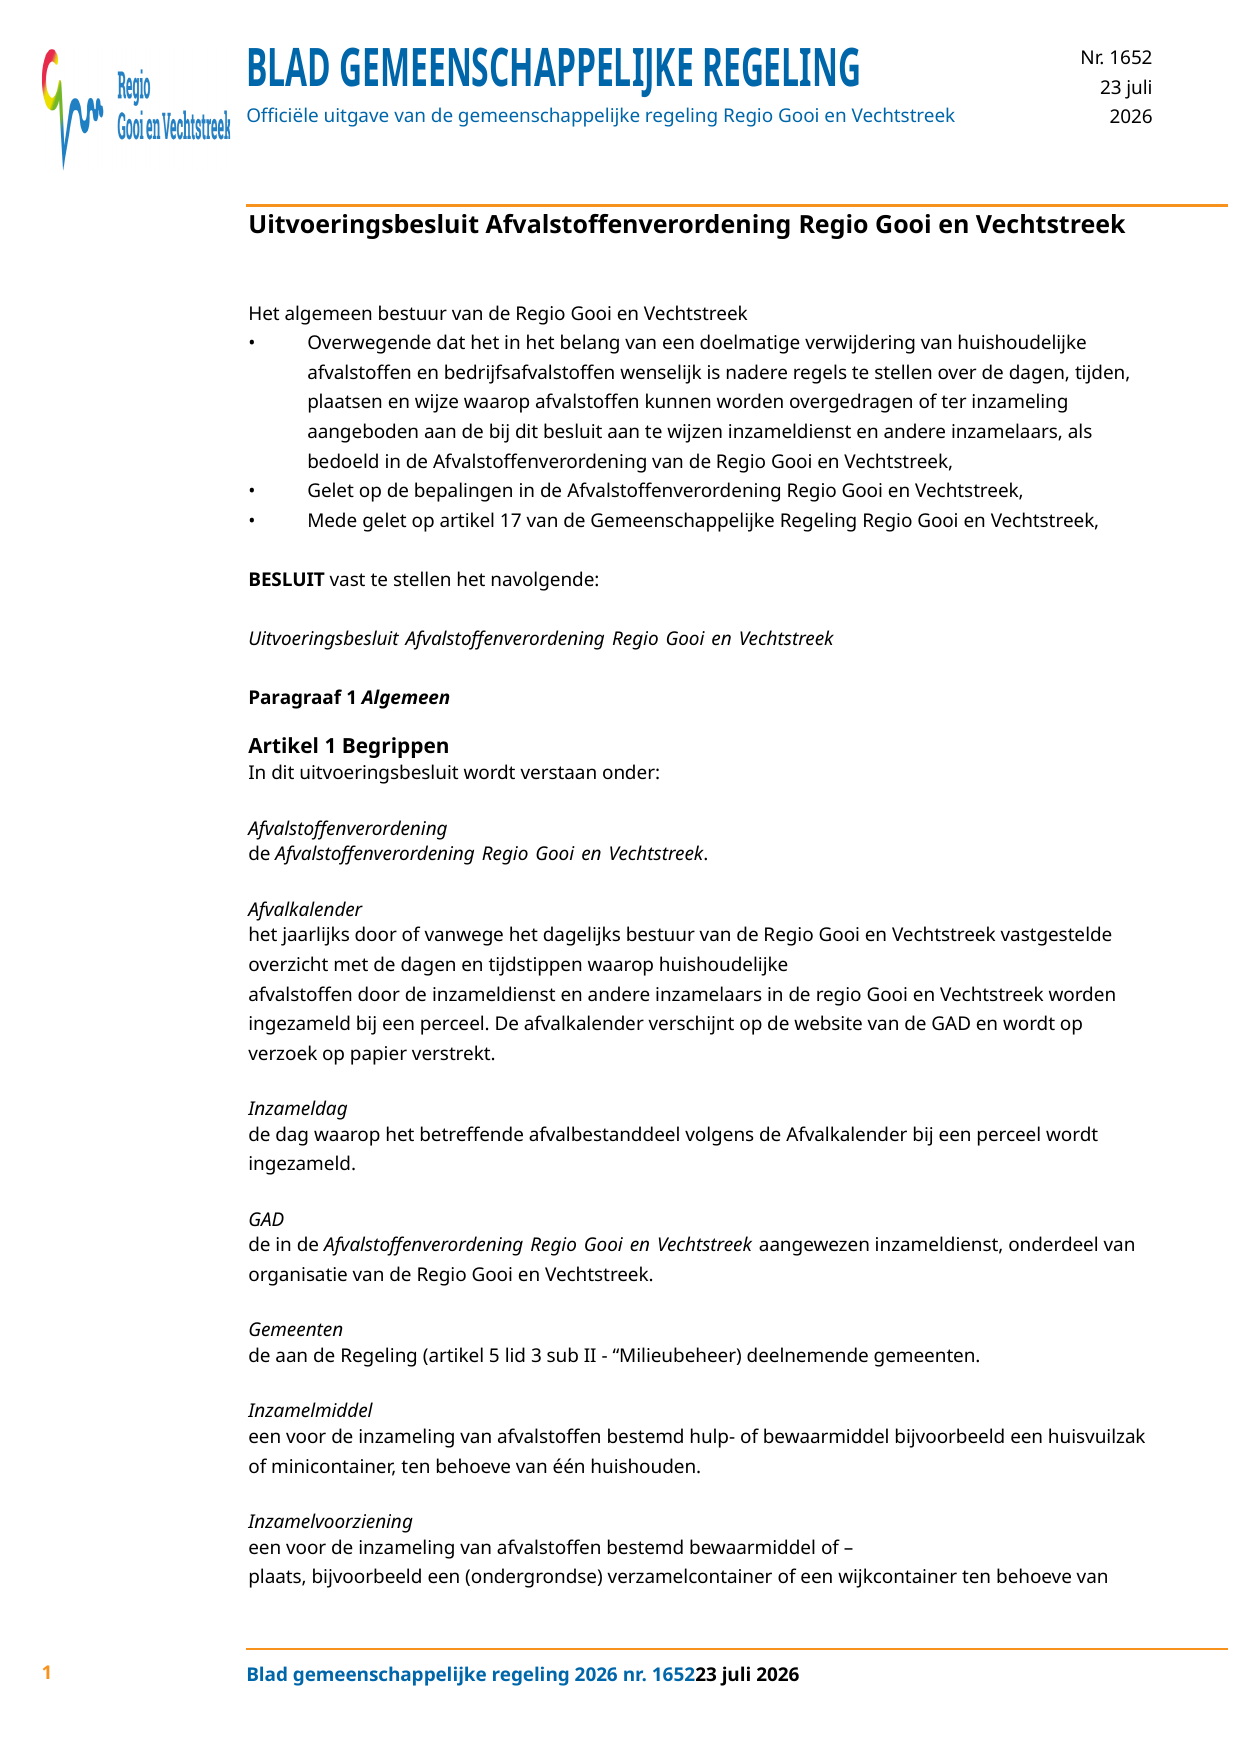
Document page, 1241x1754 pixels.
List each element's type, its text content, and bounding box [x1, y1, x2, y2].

text Inzamelmiddel [248, 1397, 1152, 1423]
text de dag waarop het betreffende afvalbestanddeel volgens de Afvalkalender bij een perceel wordt ingezameld. [248, 1121, 1152, 1176]
text Paragraaf 1 Algemeen [248, 684, 1152, 710]
text In dit uitvoeringsbesluit wordt verstaan onder: [248, 759, 1152, 785]
text het jaarlijks door of vanwege het dagelijks bestuur van de Regio Gooi en Vechtstreek vastgestelde overzicht met de dagen en tijdstippen waarop huishoudelijke afvalstoffen door de inzameldienst en andere inzamelaars in de regio Gooi en Vechtstreek worden ingezameld bij een perceel. De afvalkalender verschijnt op de website van de GAD en wordt op verzoek op papier verstrekt. [248, 922, 1152, 1066]
text Afvalkalender [248, 896, 1152, 922]
text een voor de inzameling van afvalstoffen bestemd hulp- of bewaarmiddel bijvoorbeeld een huisvuilzak of minicontainer, ten behoeve van één huishouden. [248, 1423, 1152, 1478]
text Uitvoeringsbesluit Afvalstoffenverordening Regio Gooi en Vechtstreek [248, 207, 1152, 241]
picture [41, 47, 231, 172]
text een voor de inzameling van afvalstoffen bestemd bewaarmiddel of –plaats, bijvoorbeeld een (ondergrondse) verzamelcontainer of een wijkcontainer ten behoeve van [248, 1534, 1152, 1589]
text Inzameldag [248, 1095, 1152, 1121]
list Gelet op de bepalingen in de Afvalstoffenverordening Regio Gooi en Vechtstreek, [248, 477, 1152, 503]
text Uitvoeringsbesluit Afvalstoffenverordening Regio Gooi en Vechtstreek [248, 625, 1152, 651]
text de Afvalstoffenverordening Regio Gooi en Vechtstreek. [248, 841, 1152, 866]
text GAD [248, 1206, 1152, 1232]
text Het algemeen bestuur van de Regio Gooi en Vechtstreek [248, 300, 1152, 326]
text Inzamelvoorziening [248, 1508, 1152, 1534]
text Artikel 1 Begrippen [248, 731, 1152, 759]
list Mede gelet op artikel 17 van de Gemeenschappelijke Regeling Regio Gooi en Vechtstreek, [248, 507, 1152, 533]
text de aan de Regeling (artikel 5 lid 3 sub II - “Milieubeheer) deelnemende gemeenten. [248, 1342, 1152, 1368]
text BESLUIT vast te stellen het navolgende: [248, 566, 1152, 592]
text Afvalstoffenverordening [248, 815, 1152, 841]
text de in de Afvalstoffenverordening Regio Gooi en Vechtstreek aangewezen inzameldienst, onderdeel van organisatie van de Regio Gooi en Vechtstreek. [248, 1232, 1152, 1287]
text Gemeenten [248, 1316, 1152, 1342]
list Overwegende dat het in het belang van een doelmatige verwijdering van huishoudelijke afvalstoffen en bedrijfsafvalstoffen wenselijk is nadere regels te stellen over de dagen, tijden, plaatsen en wijze waarop afvalstoffen kunnen worden overgedragen of ter inzameling aangeboden aan de bij dit besluit aan te wijzen inzameldienst en andere inzamelaars, als bedoeld in de Afvalstoffenverordening van de Regio Gooi en Vechtstreek, [248, 329, 1152, 473]
